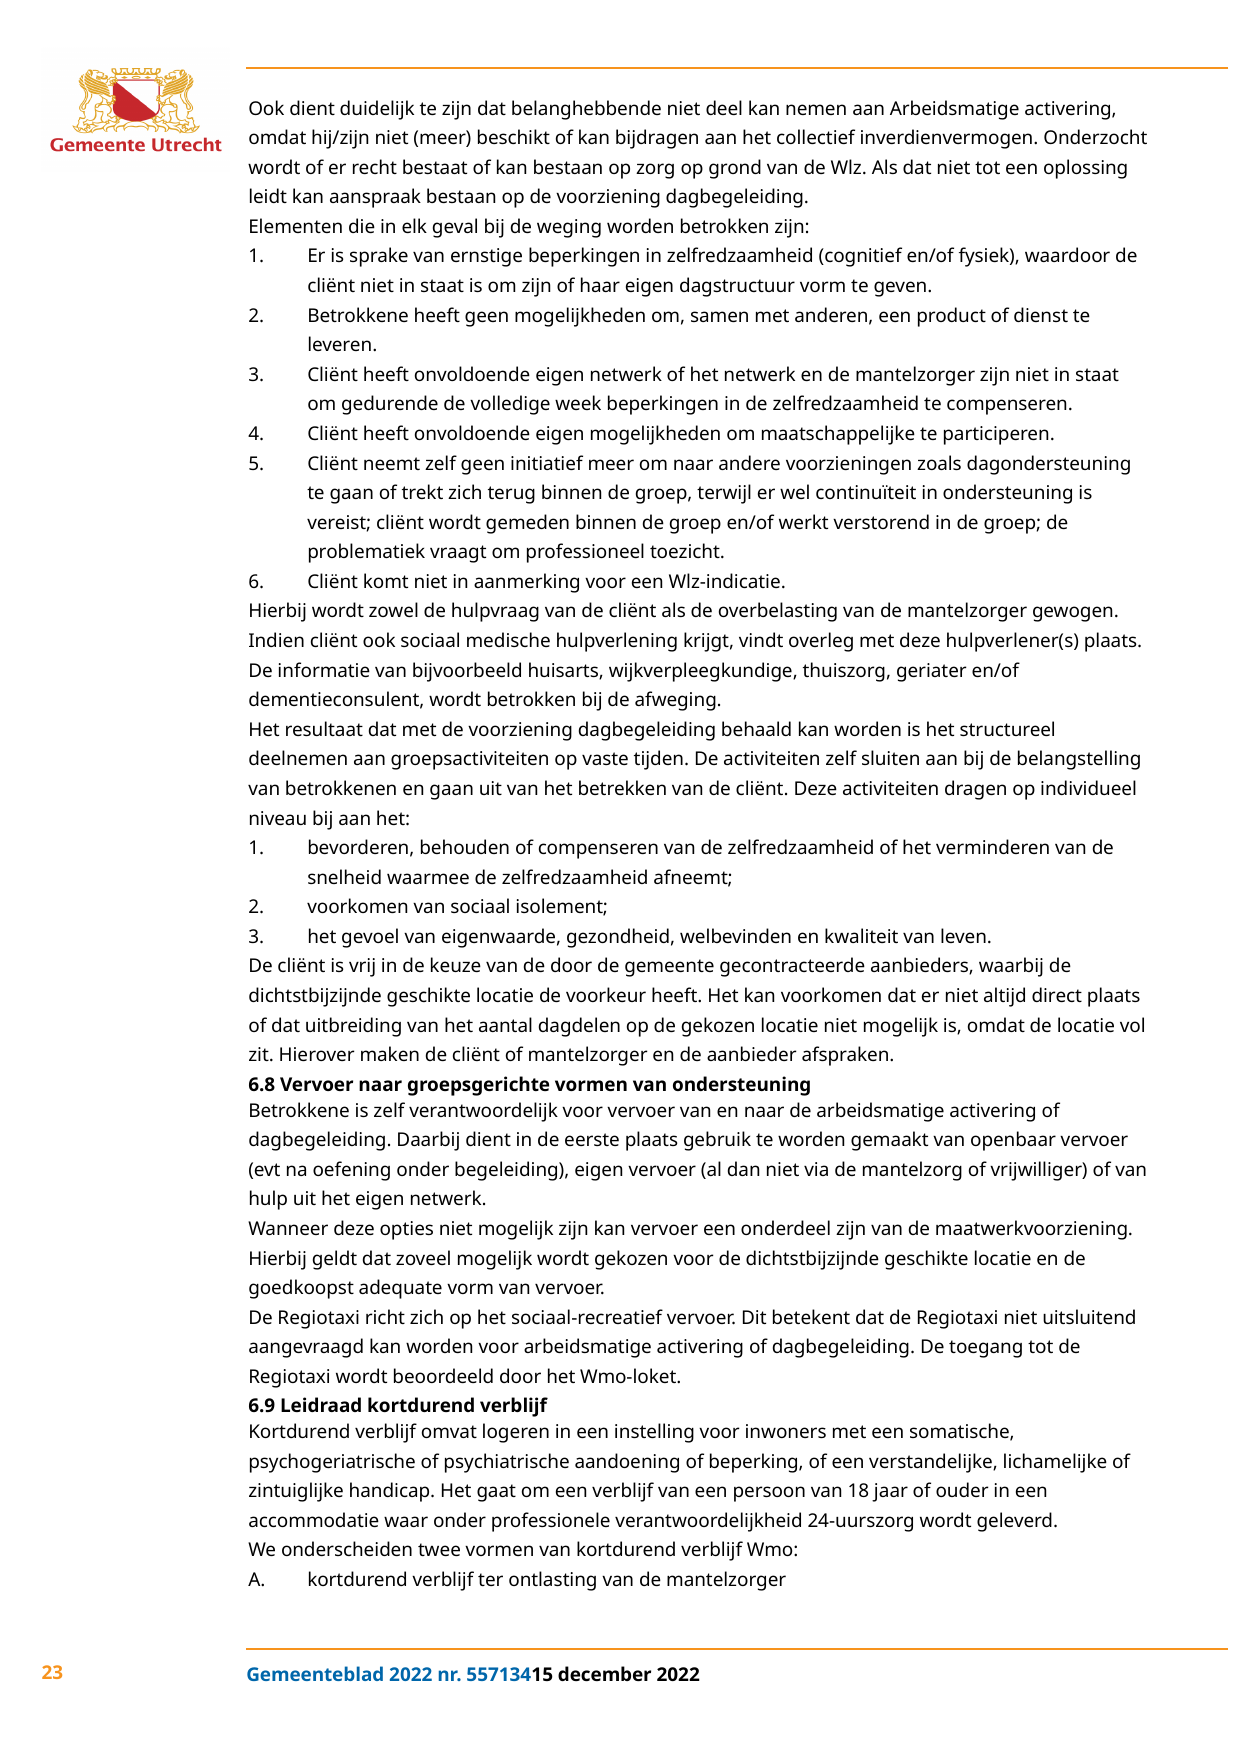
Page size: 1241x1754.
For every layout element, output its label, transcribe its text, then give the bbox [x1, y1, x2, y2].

text De Regiotaxi richt zich op het sociaal-recreatief vervoer. Dit betekent dat de Regiotaxi niet uitsluitend aangevraagd kan worden voor arbeidsmatige activering of dagbegeleiding. De toegang tot de Regiotaxi wordt beoordeeld door het Wmo-loket. [248, 1304, 1152, 1389]
list kortdurend verblijf ter ontlasting van de mantelzorger [248, 1566, 1152, 1592]
text We onderscheiden twee vormen van kortdurend verblijf Wmo: [248, 1537, 1152, 1562]
text Het resultaat dat met de voorziening dagbegeleiding behaald kan worden is het structureel deelnemen aan groepsactiviteiten op vaste tijden. De activiteiten zelf sluiten aan bij de belangstelling van betrokkenen en gaan uit van het betrekken van de cliënt. Deze activiteiten dragen op individueel niveau bij aan het: [248, 716, 1152, 831]
text Elementen die in elk geval bij de weging worden betrokken zijn: [248, 213, 1152, 239]
list bevorderen, behouden of compenseren van de zelfredzaamheid of het verminderen van de snelheid waarmee de zelfredzaamheid afneemt; [248, 834, 1152, 890]
text Hierbij wordt zowel de hulpvraag van de cliënt als de overbelasting van de mantelzorger gewogen. [248, 598, 1152, 623]
text 6.9 Leidraad kortdurend verblijf [248, 1393, 1152, 1418]
list Er is sprake van ernstige beperkingen in zelfredzaamheid (cognitief en/of fysiek), waardoor de cliënt niet in staat is om zijn of haar eigen dagstructuur vorm te geven. [248, 243, 1152, 298]
text Wanneer deze opties niet mogelijk zijn kan vervoer een onderdeel zijn van de maatwerkvoorziening. Hierbij geldt dat zoveel mogelijk wordt gekozen voor de dichtstbijzijnde geschikte locatie en de goedkoopst adequate vorm van vervoer. [248, 1215, 1152, 1300]
list Cliënt heeft onvoldoende eigen mogelijkheden om maatschappelijke te participeren. [248, 420, 1152, 446]
text Indien cliënt ook sociaal medische hulpverlening krijgt, vindt overleg met deze hulpverlener(s) plaats. De informatie van bijvoorbeeld huisarts, wijkverpleegkundige, thuiszorg, geriater en/of dementieconsulent, wordt betrokken bij de afweging. [248, 627, 1152, 712]
text Kortdurend verblijf omvat logeren in een instelling voor inwoners met een somatische, psychogeriatrische of psychiatrische aandoening of beperking, of een verstandelijke, lichamelijke of zintuiglijke handicap. Het gaat om een verblijf van een persoon van 18 jaar of ouder in een accommodatie waar onder professionele verantwoordelijkheid 24-uurszorg wordt geleverd. [248, 1418, 1152, 1533]
list Cliënt heeft onvoldoende eigen netwerk of het netwerk en de mantelzorger zijn niet in staat om gedurende de volledige week beperkingen in de zelfredzaamheid te compenseren. [248, 361, 1152, 416]
list het gevoel van eigenwaarde, gezondheid, welbevinden en kwaliteit van leven. [248, 923, 1152, 949]
list voorkomen van sociaal isolement; [248, 893, 1152, 919]
list Cliënt komt niet in aanmerking voor een Wlz-indicatie. [248, 568, 1152, 594]
text Betrokkene is zelf verantwoordelijk voor vervoer van en naar de arbeidsmatige activering of dagbegeleiding. Daarbij dient in de eerste plaats gebruik te worden gemaakt van openbaar vervoer (evt na oefening onder begeleiding), eigen vervoer (al dan niet via de mantelzorg of vrijwilliger) of van hulp uit het eigen netwerk. [248, 1097, 1152, 1211]
list Cliënt neemt zelf geen initiatief meer om naar andere voorzieningen zoals dagondersteuning te gaan of trekt zich terug binnen de groep, terwijl er wel continuïteit in ondersteuning is vereist; cliënt wordt gemeden binnen de groep en/of werkt verstorend in de groep; de problematiek vraagt om professioneel toezicht. [248, 450, 1152, 564]
text Ook dient duidelijk te zijn dat belanghebbende niet deel kan nemen aan Arbeidsmatige activering, omdat hij/zijn niet (meer) beschikt of kan bijdragen aan het collectief inverdienvermogen. Onderzocht wordt of er recht bestaat of kan bestaan op zorg op grond van de Wlz. Als dat niet tot een oplossing leidt kan aanspraak bestaan op de voorziening dagbegeleiding. [248, 95, 1152, 209]
text De cliënt is vrij in de keuze van de door de gemeente gecontracteerde aanbieders, waarbij de dichtstbijzijnde geschikte locatie de voorkeur heeft. Het kan voorkomen dat er niet altijd direct plaats of dat uitbreiding van het aantal dagdelen op de gekozen locatie niet mogelijk is, omdat de locatie vol zit. Hierover maken de cliënt of mantelzorger en de aanbieder afspraken. [248, 953, 1152, 1067]
list Betrokkene heeft geen mogelijkheden om, samen met anderen, een product of dienst te leveren. [248, 302, 1152, 357]
picture [41, 47, 231, 172]
text 6.8 Vervoer naar groepsgerichte vormen van ondersteuning [248, 1071, 1152, 1097]
